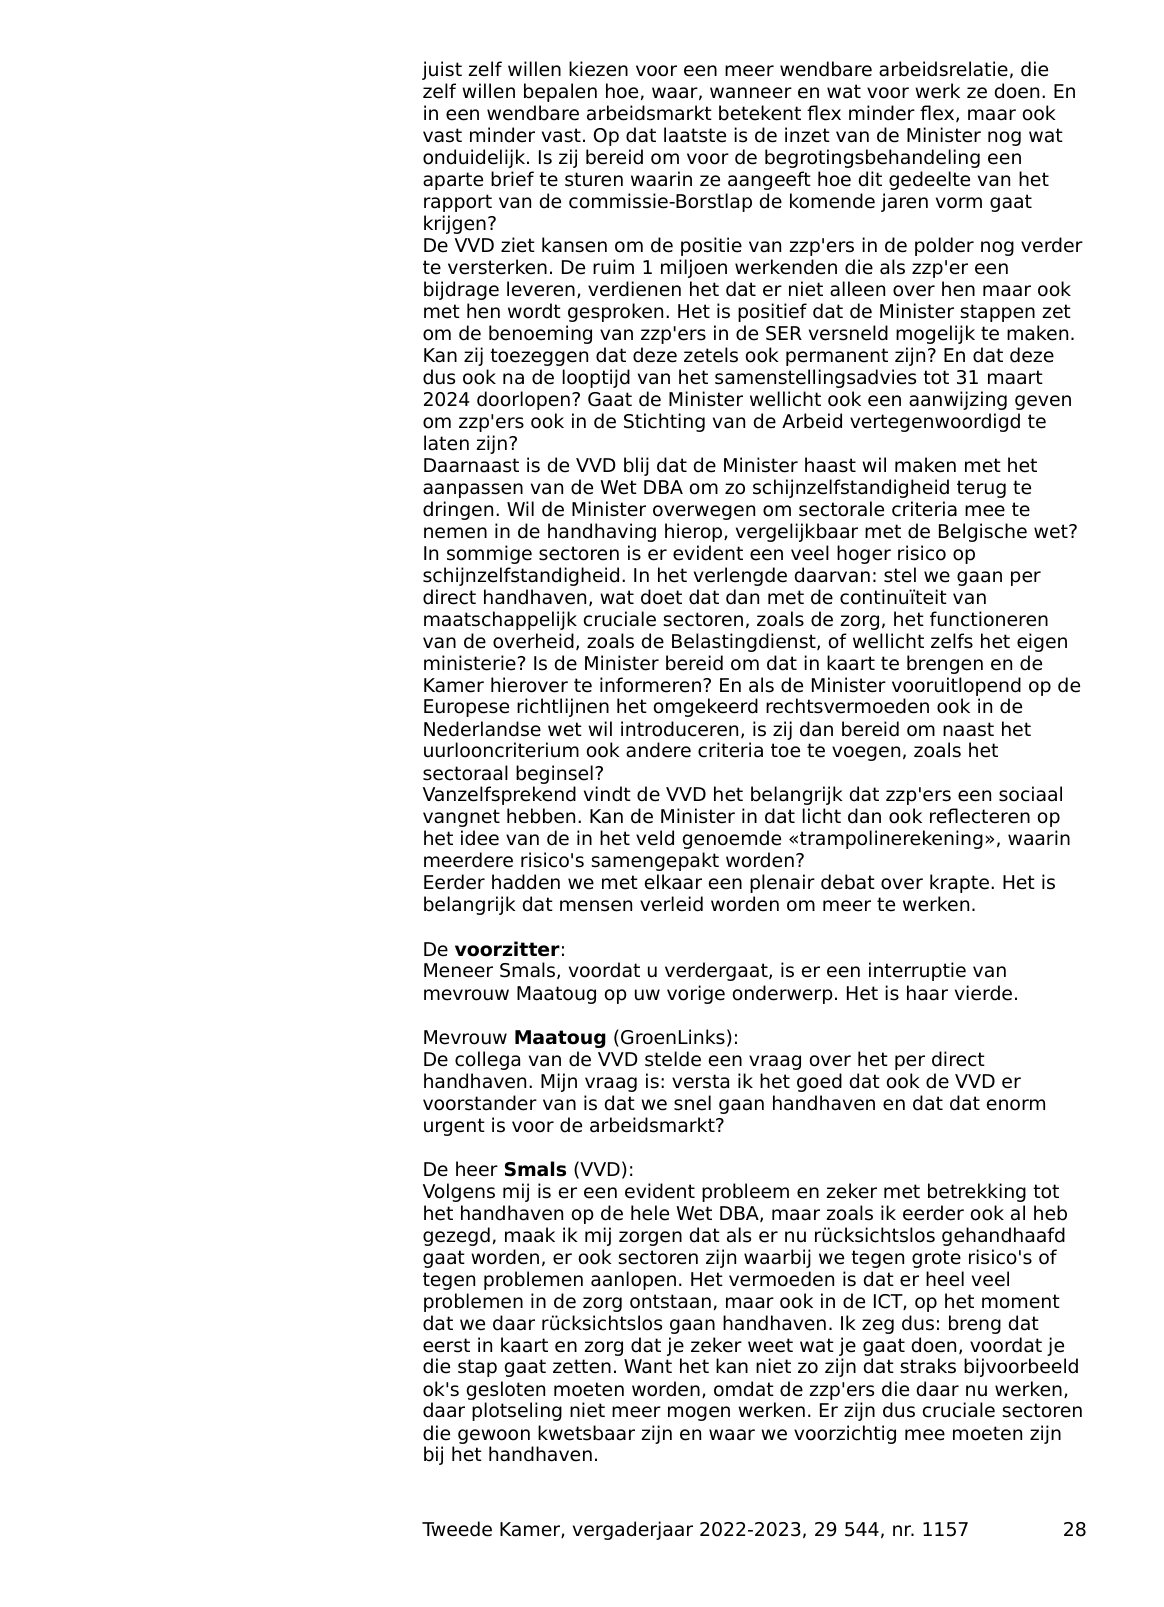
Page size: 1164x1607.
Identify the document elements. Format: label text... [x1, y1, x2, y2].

text De voorzitter: [422, 938, 1087, 960]
text Volgens mij is er een evident probleem en zeker met betrekking tot het handhaven op de hele Wet DBA, maar zoals ik eerder ook al heb gezegd, maak ik mij zorgen dat als er nu rücksichtslos gehandhaafd gaat worden, er ook sectoren zijn waarbij we tegen grote risico's of tegen problemen aanlopen. Het vermoeden is dat er heel veel problemen in de zorg ontstaan, maar ook in de ICT, op het moment dat we daar rücksichtslos gaan handhaven. Ik zeg dus: breng dat eerst in kaart en zorg dat je zeker weet wat je gaat doen, voordat je die stap gaat zetten. Want het kan niet zo zijn dat straks bijvoorbeeld ok's gesloten moeten worden, omdat de zzp'ers die daar nu werken, daar plotseling niet meer mogen werken. Er zijn dus cruciale sectoren die gewoon kwetsbaar zijn en waar we voorzichtig mee moeten zijn bij het handhaven. [422, 1181, 1087, 1466]
text Vanzelfsprekend vindt de VVD het belangrijk dat zzp'ers een sociaal vangnet hebben. Kan de Minister in dat licht dan ook reflecteren op het idee van de in het veld genoemde «trampolinerekening», waarin meerdere risico's samengepakt worden? [422, 784, 1087, 872]
text De heer Smals (VVD): [422, 1159, 1087, 1181]
text Daarnaast is de VVD blij dat de Minister haast wil maken met het aanpassen van de Wet DBA om zo schijnzelfstandigheid terug te dringen. Wil de Minister overwegen om sectorale criteria mee te nemen in de handhaving hierop, vergelijkbaar met de Belgische wet? In sommige sectoren is er evident een veel hoger risico op schijnzelfstandigheid. In het verlengde daarvan: stel we gaan per direct handhaven, wat doet dat dan met de continuïteit van maatschappelijk cruciale sectoren, zoals de zorg, het functioneren van de overheid, zoals de Belastingdienst, of wellicht zelfs het eigen ministerie? Is de Minister bereid om dat in kaart te brengen en de Kamer hierover te informeren? En als de Minister vooruitlopend op de Europese richtlijnen het omgekeerd rechtsvermoeden ook in de Nederlandse wet wil introduceren, is zij dan bereid om naast het uurlooncriterium ook andere criteria toe te voegen, zoals het sectoraal beginsel? [422, 455, 1087, 784]
text Eerder hadden we met elkaar een plenair debat over krapte. Het is belangrijk dat mensen verleid worden om meer te werken. [422, 872, 1087, 916]
text juist zelf willen kiezen voor een meer wendbare arbeidsrelatie, die zelf willen bepalen hoe, waar, wanneer en wat voor werk ze doen. En in een wendbare arbeidsmarkt betekent flex minder flex, maar ook vast minder vast. Op dat laatste is de inzet van de Minister nog wat onduidelijk. Is zij bereid om voor de begrotingsbehandeling een aparte brief te sturen waarin ze aangeeft hoe dit gedeelte van het rapport van de commissie-Borstlap de komende jaren vorm gaat krijgen? [422, 59, 1087, 235]
text Meneer Smals, voordat u verdergaat, is er een interruptie van mevrouw Maatoug op uw vorige onderwerp. Het is haar vierde. [422, 960, 1087, 1004]
text De VVD ziet kansen om de positie van zzp'ers in de polder nog verder te versterken. De ruim 1 miljoen werkenden die als zzp'er een bijdrage leveren, verdienen het dat er niet alleen over hen maar ook met hen wordt gesproken. Het is positief dat de Minister stappen zet om de benoeming van zzp'ers in de SER versneld mogelijk te maken. Kan zij toezeggen dat deze zetels ook permanent zijn? En dat deze dus ook na de looptijd van het samenstellingsadvies tot 31 maart 2024 doorlopen? Gaat de Minister wellicht ook een aanwijzing geven om zzp'ers ook in de Stichting van de Arbeid vertegenwoordigd te laten zijn? [422, 235, 1087, 455]
text Mevrouw Maatoug (GroenLinks): [422, 1027, 1087, 1048]
text De collega van de VVD stelde een vraag over het per direct handhaven. Mijn vraag is: versta ik het goed dat ook de VVD er voorstander van is dat we snel gaan handhaven en dat dat enorm urgent is voor de arbeidsmarkt? [422, 1048, 1087, 1136]
